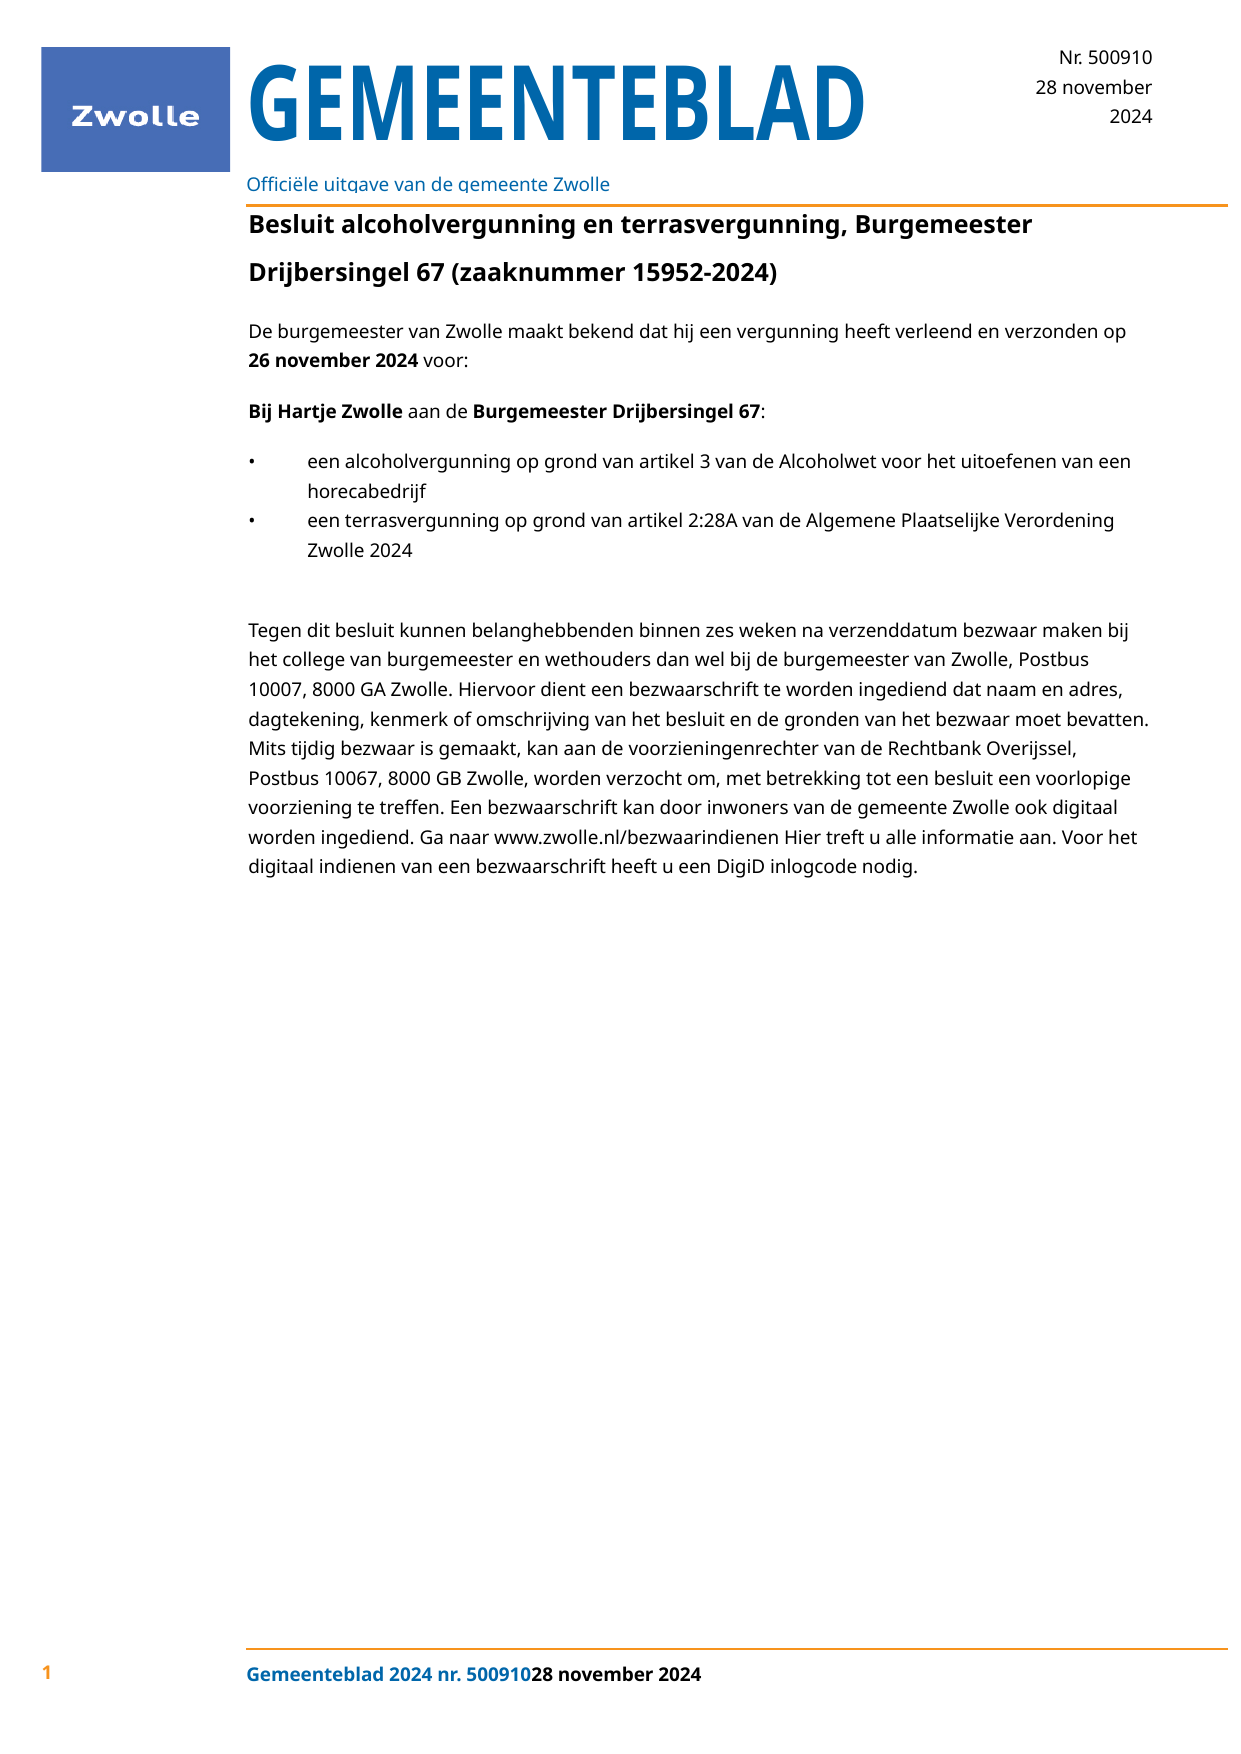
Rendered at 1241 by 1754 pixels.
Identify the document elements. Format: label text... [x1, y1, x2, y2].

list een alcoholvergunning op grond van artikel 3 van de Alcoholwet voor het uitoefenen van een horecabedrijf [248, 448, 1152, 504]
list een terrasvergunning op grond van artikel 2:28A van de Algemene Plaatselijke Verordening Zwolle 2024 [248, 507, 1152, 563]
text Bij Hartje Zwolle aan de Burgemeester Drijbersingel 67: [248, 398, 1152, 424]
text Tegen dit besluit kunnen belanghebbenden binnen zes weken na verzenddatum bezwaar maken bij het college van burgemeester en wethouders dan wel bij de burgemeester van Zwolle, Postbus 10007, 8000 GA Zwolle. Hiervoor dient een bezwaarschrift te worden ingediend dat naam en adres, dagtekening, kenmerk of omschrijving van het besluit en de gronden van het bezwaar moet bevatten. Mits tijdig bezwaar is gemaakt, kan aan de voorzieningenrechter van de Rechtbank Overijssel, Postbus 10067, 8000 GB Zwolle, worden verzocht om, met betrekking tot een besluit een voorlopige voorziening te treffen. Een bezwaarschrift kan door inwoners van de gemeente Zwolle ook digitaal worden ingediend. Ga naar www.zwolle.nl/bezwaarindienen Hier treft u alle informatie aan. Voor het digitaal indienen van een bezwaarschrift heeft u een DigiD inlogcode nodig. [248, 617, 1152, 879]
text Besluit alcoholvergunning en terrasvergunning, Burgemeester Drijbersingel 67 (zaaknummer 15952-2024) [248, 207, 1152, 288]
picture [41, 47, 231, 172]
text De burgemeester van Zwolle maakt bekend dat hij een vergunning heeft verleend en verzonden op 26 november 2024 voor: [248, 318, 1152, 373]
